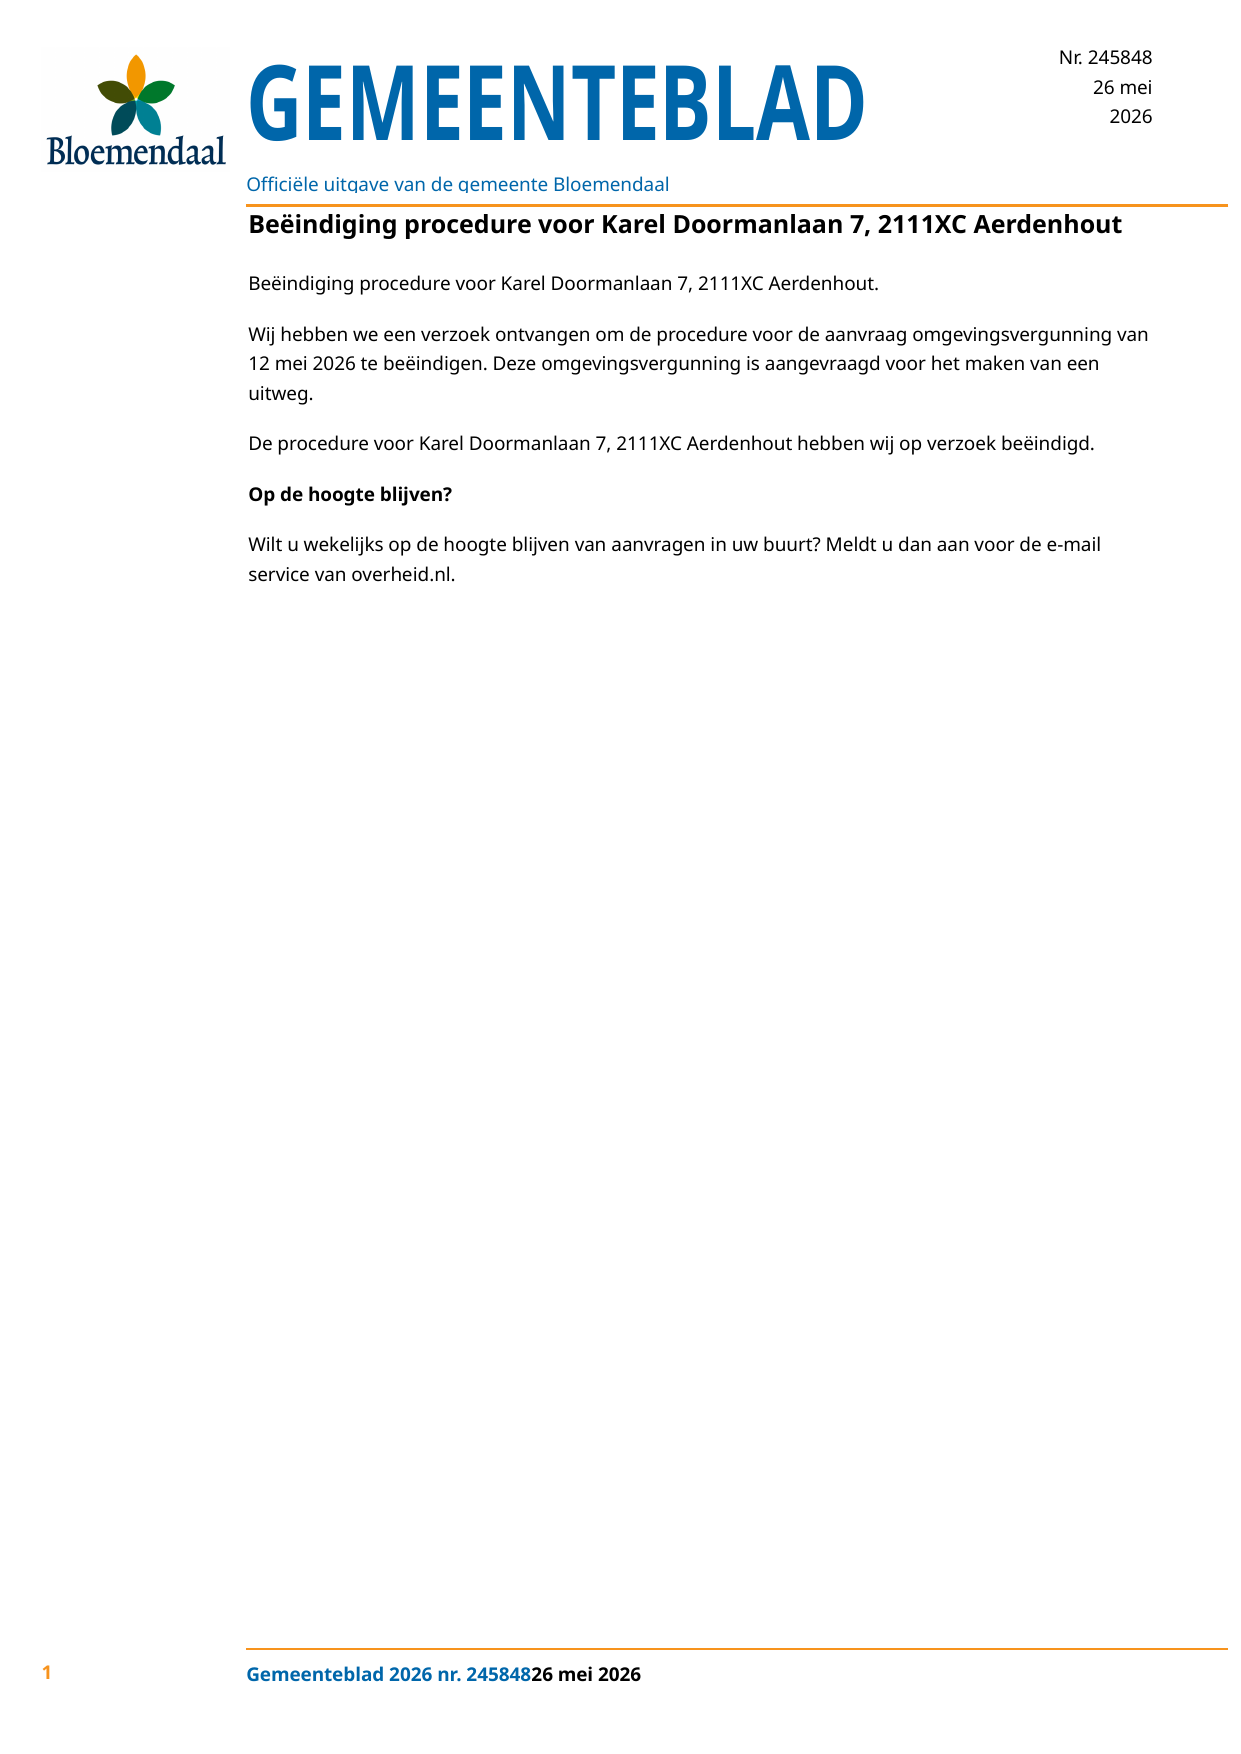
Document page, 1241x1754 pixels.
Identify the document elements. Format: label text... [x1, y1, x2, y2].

text Wij hebben we een verzoek ontvangen om de procedure voor de aanvraag omgevingsvergunning van 12 mei 2026 te beëindigen. Deze omgevingsvergunning is aangevraagd voor het maken van een uitweg. [248, 321, 1152, 406]
text Op de hoogte blijven? [248, 481, 1152, 506]
text Beëindiging procedure voor Karel Doormanlaan 7, 2111XC Aerdenhout [248, 207, 1152, 241]
text De procedure voor Karel Doormanlaan 7, 2111XC Aerdenhout hebben wij op verzoek beëindigd. [248, 430, 1152, 456]
picture [41, 47, 231, 172]
text Wilt u wekelijks op de hoogte blijven van aanvragen in uw buurt? Meldt u dan aan voor de e-mail service van overheid.nl. [248, 531, 1152, 586]
text Beëindiging procedure voor Karel Doormanlaan 7, 2111XC Aerdenhout. [248, 270, 1152, 296]
